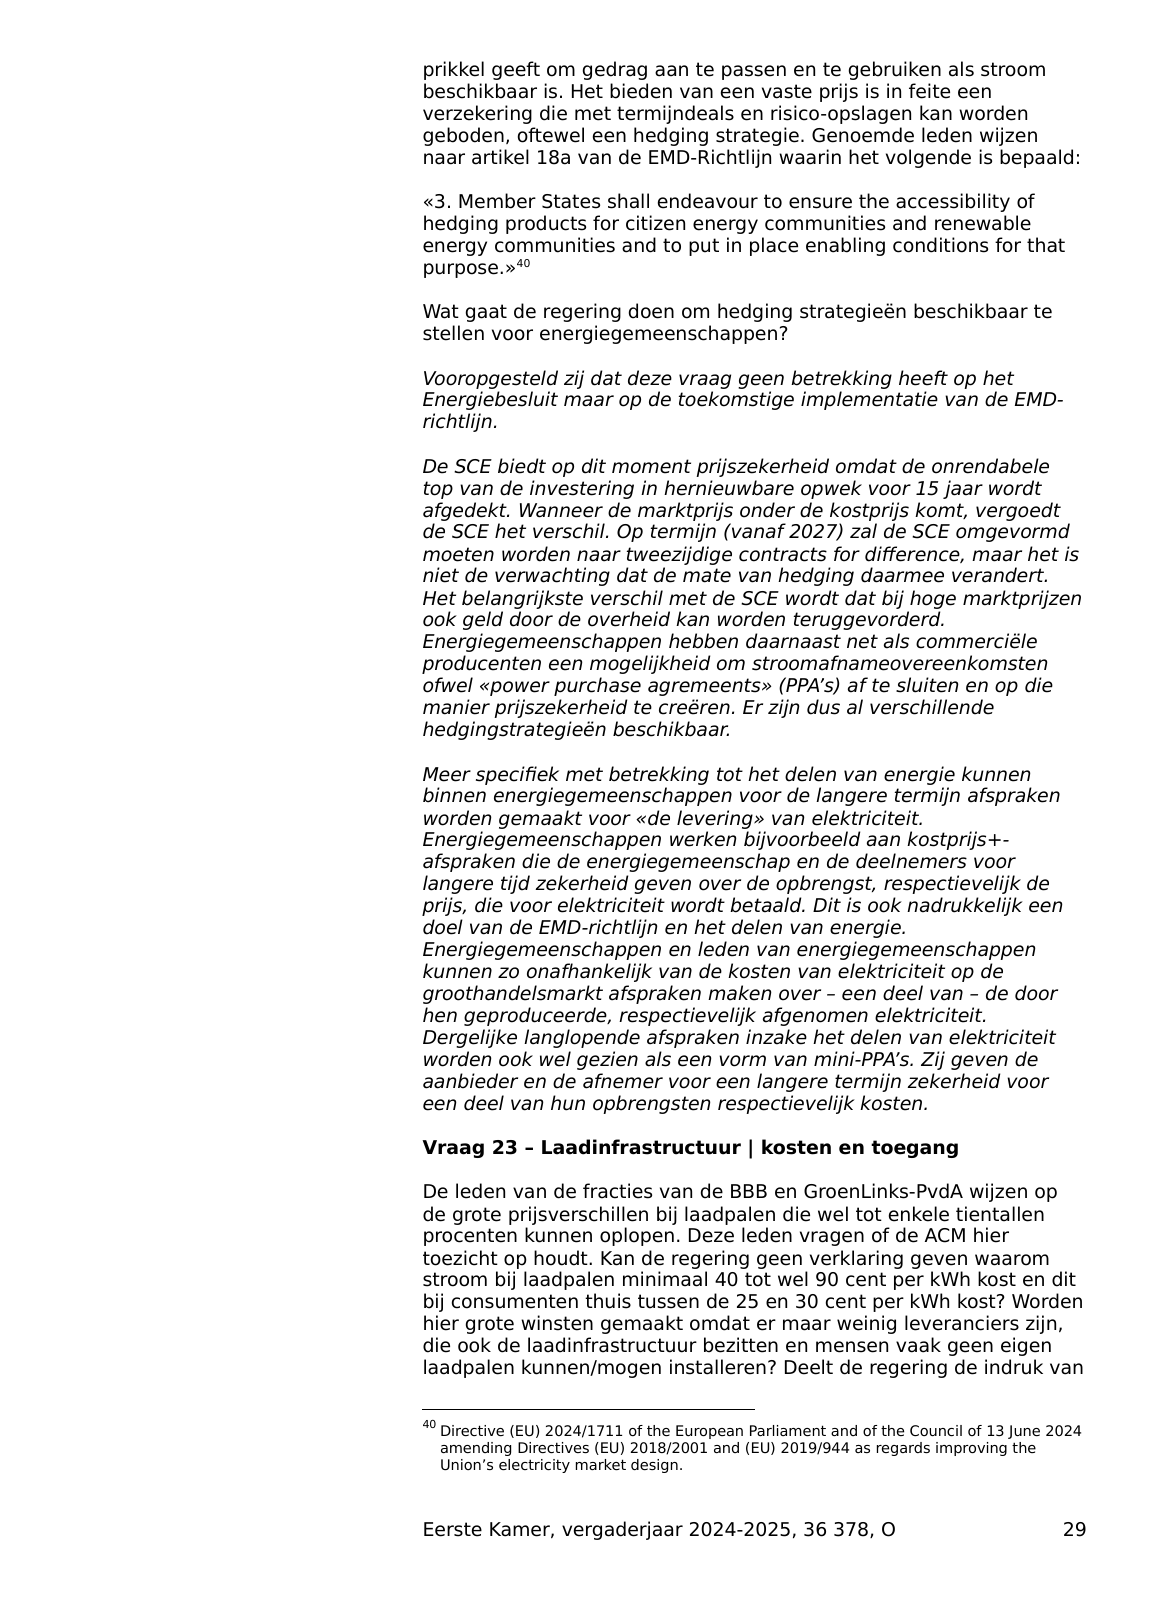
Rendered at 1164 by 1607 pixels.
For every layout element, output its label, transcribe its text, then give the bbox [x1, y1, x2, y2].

text prikkel geeft om gedrag aan te passen en te gebruiken als stroom beschikbaar is. Het bieden van een vaste prijs is in feite een verzekering die met termijndeals en risico-opslagen kan worden geboden, oftewel een hedging strategie. Genoemde leden wijzen naar artikel 18a van de EMD-Richtlijn waarin het volgende is bepaald: [422, 59, 1087, 169]
text Meer specifiek met betrekking tot het delen van energie kunnen binnen energiegemeenschappen voor de langere termijn afspraken worden gemaakt voor «de levering» van elektriciteit. Energiegemeenschappen werken bijvoorbeeld aan kostprijs+-afspraken die de energiegemeenschap en de deelnemers voor langere tijd zekerheid geven over de opbrengst, respectievelijk de prijs, die voor elektriciteit wordt betaald. Dit is ook nadrukkelijk een doel van de EMD-richtlijn en het delen van energie. Energiegemeenschappen en leden van energiegemeenschappen kunnen zo onafhankelijk van de kosten van elektriciteit op de groothandelsmarkt afspraken maken over – een deel van – de door hen geproduceerde, respectievelijk afgenomen elektriciteit. Dergelijke langlopende afspraken inzake het delen van elektriciteit worden ook wel gezien als een vorm van mini-PPA’s. Zij geven de aanbieder en de afnemer voor een langere termijn zekerheid voor een deel van hun opbrengsten respectievelijk kosten. [422, 763, 1087, 1115]
subtitle Vraag 23 – Laadinfrastructuur | kosten en toegang [422, 1137, 1087, 1159]
text Directive (EU) 2024/1711 of the European Parliament and of the Council of 13 June 2024 amending Directives (EU) 2018/2001 and (EU) 2019/944 as regards improving the Union’s electricity market design. [422, 1418, 1087, 1474]
text Wat gaat de regering doen om hedging strategieën beschikbaar te stellen voor energiegemeenschappen? [422, 301, 1087, 345]
text De SCE biedt op dit moment prijszekerheid omdat de onrendabele top van de investering in hernieuwbare opwek voor 15 jaar wordt afgedekt. Wanneer de marktprijs onder de kostprijs komt, vergoedt de SCE het verschil. Op termijn (vanaf 2027) zal de SCE omgevormd moeten worden naar tweezijdige contracts for difference, maar het is niet de verwachting dat de mate van hedging daarmee verandert. Het belangrijkste verschil met de SCE wordt dat bij hoge marktprijzen ook geld door de overheid kan worden teruggevorderd. Energiegemeenschappen hebben daarnaast net als commerciële producenten een mogelijkheid om stroomafnameovereenkomsten ofwel «power purchase agremeents» (PPA’s) af te sluiten en op die manier prijszekerheid te creëren. Er zijn dus al verschillende hedgingstrategieën beschikbaar. [422, 456, 1087, 741]
text «3. Member States shall endeavour to ensure the accessibility of hedging products for citizen energy communities and renewable energy communities and to put in place enabling conditions for that purpose.» [422, 191, 1087, 279]
text De leden van de fracties van de BBB en GroenLinks-PvdA wijzen op de grote prijsverschillen bij laadpalen die wel tot enkele tientallen procenten kunnen oplopen. Deze leden vragen of de ACM hier toezicht op houdt. Kan de regering geen verklaring geven waarom stroom bij laadpalen minimaal 40 tot wel 90 cent per kWh kost en dit bij consumenten thuis tussen de 25 en 30 cent per kWh kost? Worden hier grote winsten gemaakt omdat er maar weinig leveranciers zijn, die ook de laadinfrastructuur bezitten en mensen vaak geen eigen laadpalen kunnen/mogen installeren? Deelt de regering de indruk van [422, 1181, 1087, 1379]
text Vooropgesteld zij dat deze vraag geen betrekking heeft op het Energiebesluit maar op de toekomstige implementatie van de EMD-richtlijn. [422, 367, 1087, 433]
